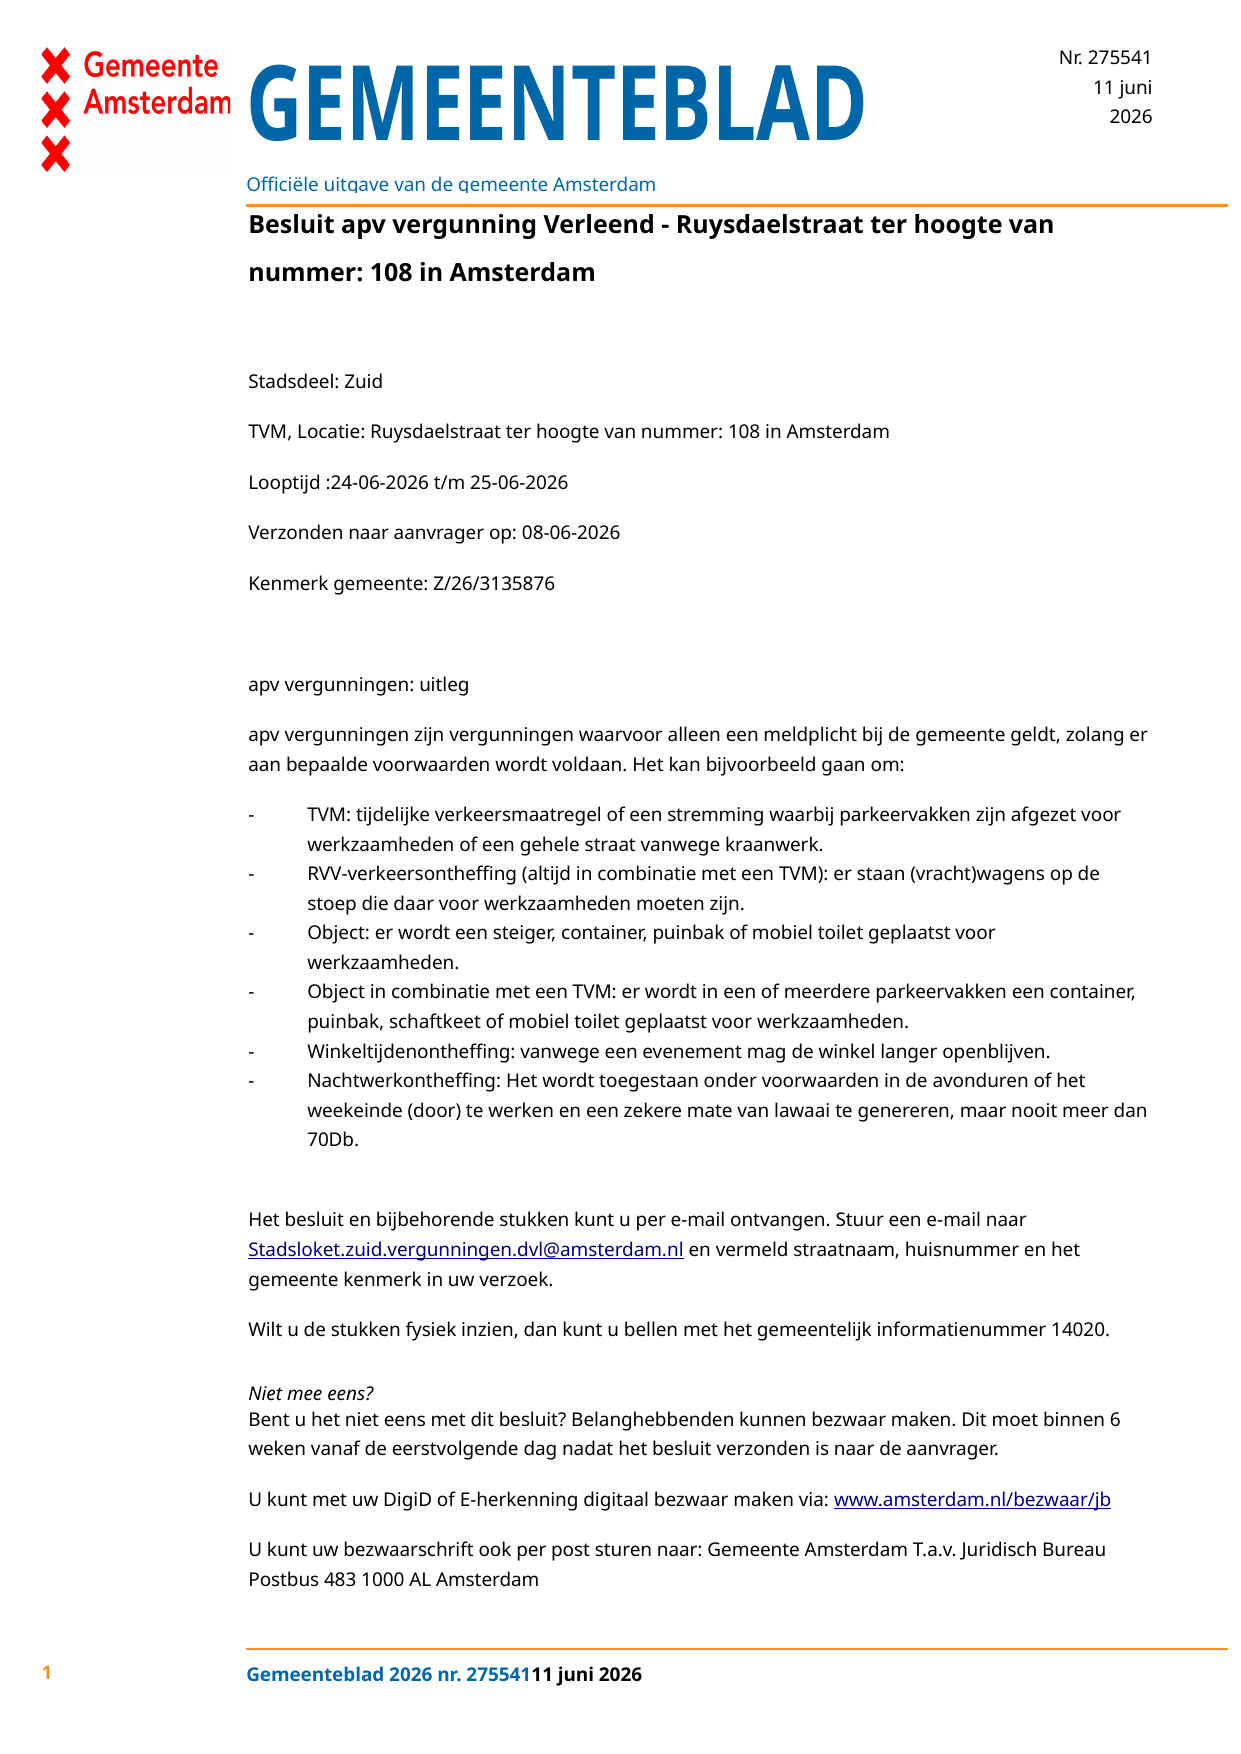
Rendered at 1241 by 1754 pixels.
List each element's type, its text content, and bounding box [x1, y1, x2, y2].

text Wilt u de stukken fysiek inzien, dan kunt u bellen met het gemeentelijk informatienummer 14020. [248, 1316, 1152, 1342]
text Besluit apv vergunning Verleend - Ruysdaelstraat ter hoogte van nummer: 108 in Amsterdam [248, 207, 1152, 288]
text Looptijd :24-06-2026 t/m 25-06-2026 [248, 469, 1152, 495]
list Object: er wordt een steiger, container, puinbak of mobiel toilet geplaatst voor werkzaamheden. [248, 919, 1152, 975]
text U kunt met uw DigiD of E-herkenning digitaal bezwaar maken via: www.amsterdam.nl/bezwaar/jb [248, 1486, 1152, 1512]
text apv vergunningen: uitleg [248, 671, 1152, 697]
text apv vergunningen zijn vergunningen waarvoor alleen een meldplicht bij de gemeente geldt, zolang er aan bepaalde voorwaarden wordt voldaan. Het kan bijvoorbeeld gaan om: [248, 721, 1152, 777]
list TVM: tijdelijke verkeersmaatregel of een stremming waarbij parkeervakken zijn afgezet voor werkzaamheden of een gehele straat vanwege kraanwerk. [248, 801, 1152, 857]
list RVV-verkeersontheffing (altijd in combinatie met een TVM): er staan (vracht)wagens op de stoep die daar voor werkzaamheden moeten zijn. [248, 860, 1152, 916]
list Object in combinatie met een TVM: er wordt in een of meerdere parkeervakken een container, puinbak, schaftkeet of mobiel toilet geplaatst voor werkzaamheden. [248, 979, 1152, 1034]
text U kunt uw bezwaarschrift ook per post sturen naar: Gemeente Amsterdam T.a.v. Juridisch Bureau Postbus 483 1000 AL Amsterdam [248, 1536, 1152, 1592]
text Kenmerk gemeente: Z/26/3135876 [248, 570, 1152, 596]
text Bent u het niet eens met dit besluit? Belanghebbenden kunnen bezwaar maken. Dit moet binnen 6 weken vanaf de eerstvolgende dag nadat het besluit verzonden is naar de aanvrager. [248, 1406, 1152, 1461]
text Het besluit en bijbehorende stukken kunt u per e-mail ontvangen. Stuur een e-mail naar Stadsloket.zuid.vergunningen.dvl@amsterdam.nl en vermeld straatnaam, huisnummer en het gemeente kenmerk in uw verzoek. [248, 1207, 1152, 1292]
text Verzonden naar aanvrager op: 08-06-2026 [248, 519, 1152, 545]
text Stadsdeel: Zuid [248, 368, 1152, 394]
text Niet mee eens? [248, 1380, 1152, 1406]
text TVM, Locatie: Ruysdaelstraat ter hoogte van nummer: 108 in Amsterdam [248, 419, 1152, 444]
list Nachtwerkontheffing: Het wordt toegestaan onder voorwaarden in de avonduren of het weekeinde (door) te werken en een zekere mate van lawaai te genereren, maar nooit meer dan 70Db. [248, 1067, 1152, 1152]
list Winkeltijdenontheffing: vanwege een evenement mag de winkel langer openblijven. [248, 1038, 1152, 1064]
picture [41, 47, 231, 172]
